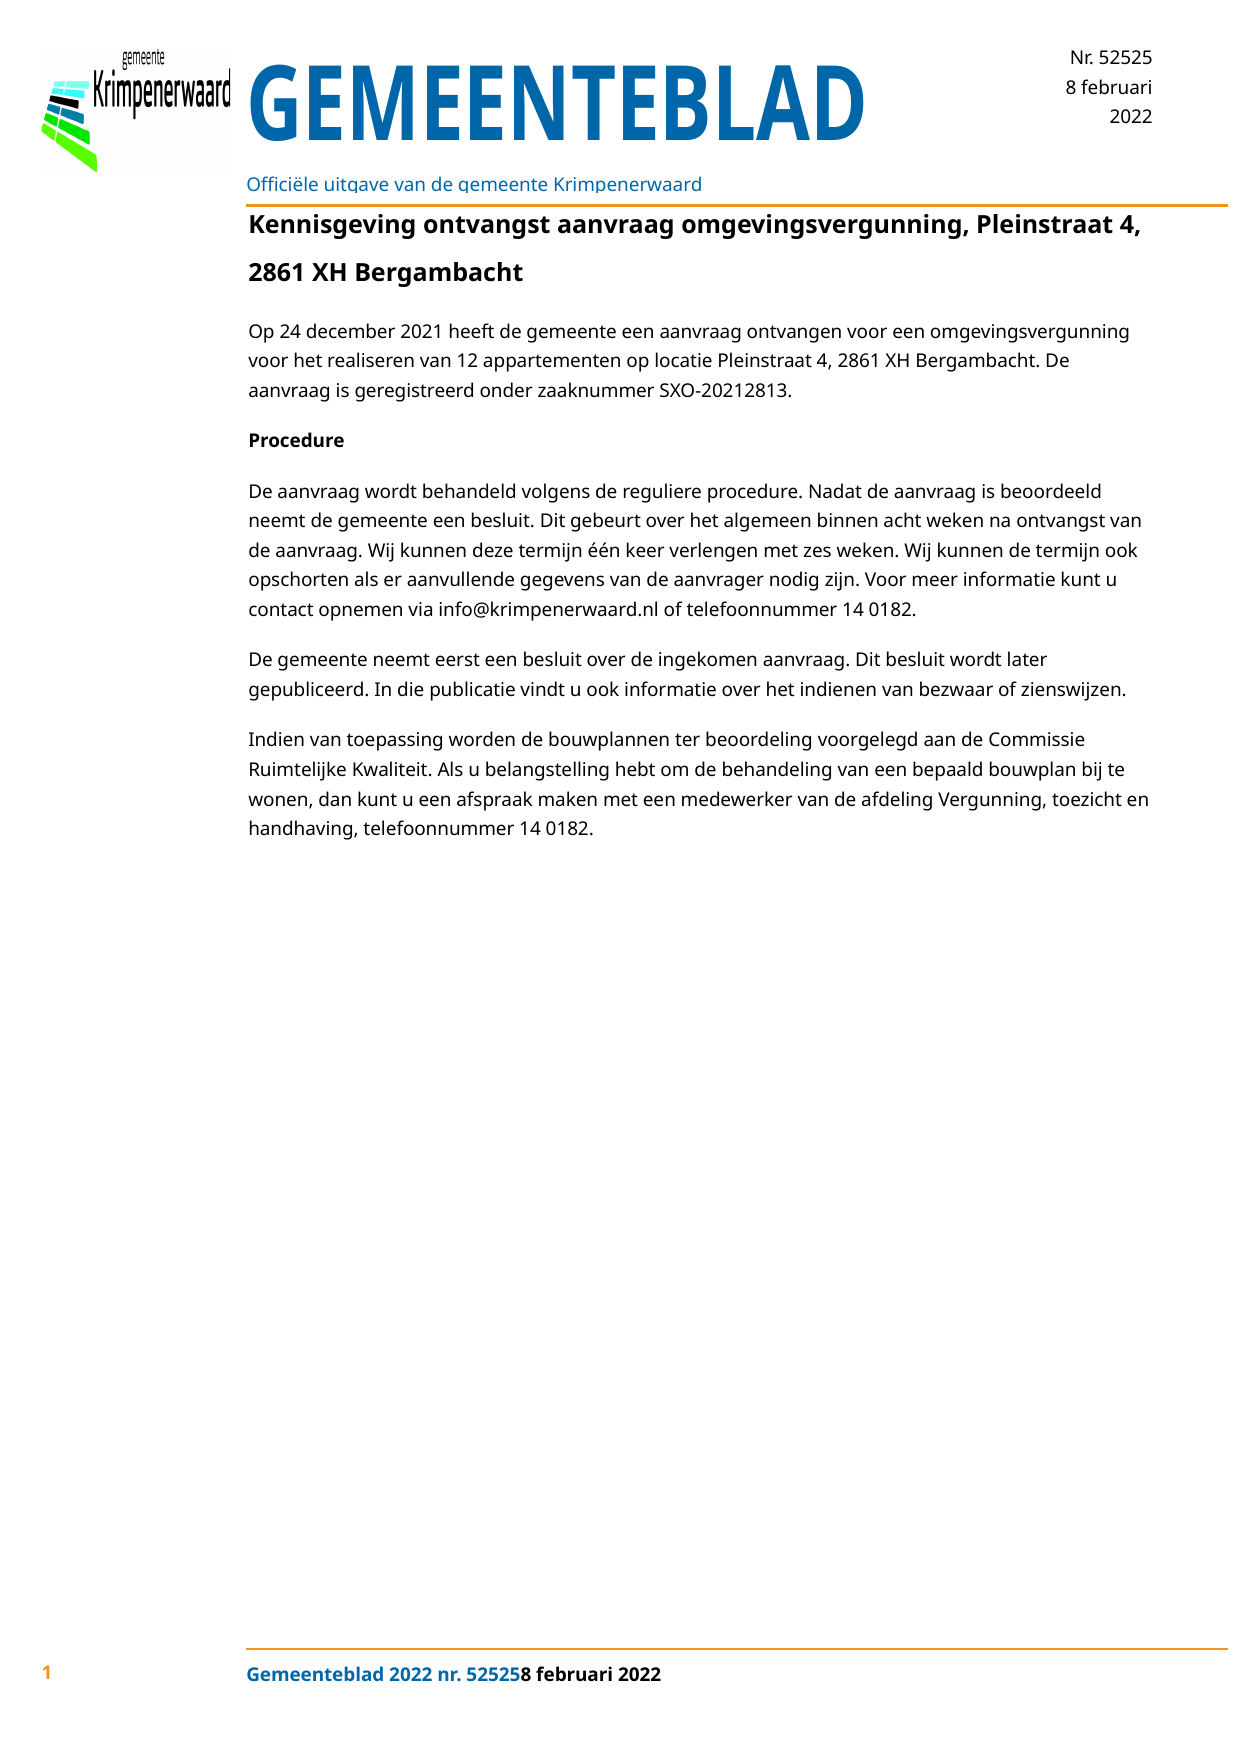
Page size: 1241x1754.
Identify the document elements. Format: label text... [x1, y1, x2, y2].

text De gemeente neemt eerst een besluit over de ingekomen aanvraag. Dit besluit wordt later gepubliceerd. In die publicatie vindt u ook informatie over het indienen van bezwaar of zienswijzen. [248, 647, 1152, 702]
picture [41, 47, 231, 172]
text Op 24 december 2021 heeft de gemeente een aanvraag ontvangen voor een omgevingsvergunning voor het realiseren van 12 appartementen op locatie Pleinstraat 4, 2861 XH Bergambacht. De aanvraag is geregistreerd onder zaaknummer SXO-20212813. [248, 318, 1152, 403]
text De aanvraag wordt behandeld volgens de reguliere procedure. Nadat de aanvraag is beoordeeld neemt de gemeente een besluit. Dit gebeurt over het algemeen binnen acht weken na ontvangst van de aanvraag. Wij kunnen deze termijn één keer verlengen met zes weken. Wij kunnen de termijn ook opschorten als er aanvullende gegevens van de aanvrager nodig zijn. Voor meer informatie kunt u contact opnemen via info@krimpenerwaard.nl of telefoonnummer 14 0182. [248, 478, 1152, 622]
text Procedure [248, 427, 1152, 453]
text Kennisgeving ontvangst aanvraag omgevingsvergunning, Pleinstraat 4, 2861 XH Bergambacht [248, 207, 1152, 288]
text Indien van toepassing worden de bouwplannen ter beoordeling voorgelegd aan de Commissie Ruimtelijke Kwaliteit. Als u belangstelling hebt om de behandeling van een bepaald bouwplan bij te wonen, dan kunt u een afspraak maken met een medewerker van de afdeling Vergunning, toezicht en handhaving, telefoonnummer 14 0182. [248, 727, 1152, 841]
